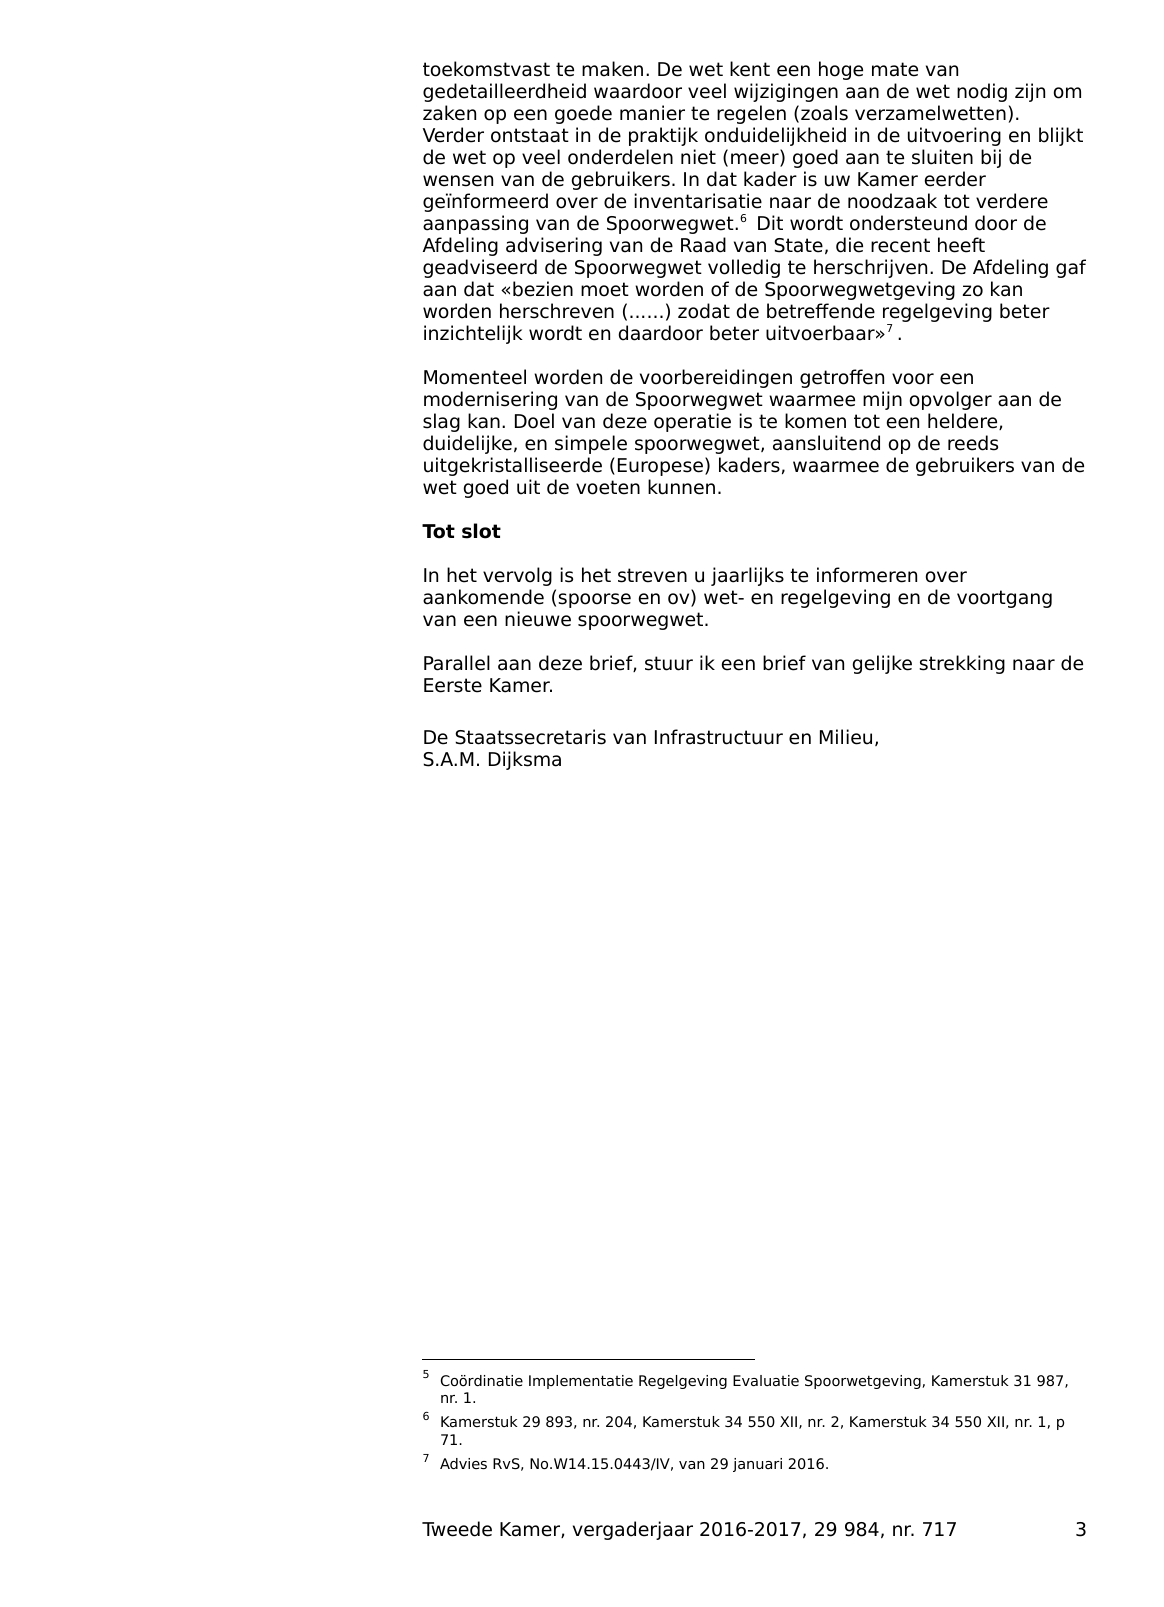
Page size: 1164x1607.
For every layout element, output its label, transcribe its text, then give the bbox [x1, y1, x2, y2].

text Advies RvS, No.W14.15.0443/IV, van 29 januari 2016. [422, 1452, 1087, 1474]
text De Staatssecretaris van Infrastructuur en Milieu, S.A.M. Dijksma [422, 727, 1087, 771]
text In het vervolg is het streven u jaarlijks te informeren over aankomende (spoorse en ov) wet- en regelgeving en de voortgang van een nieuwe spoorwegwet. [422, 565, 1087, 631]
subtitle Tot slot [422, 521, 1087, 543]
text Coördinatie Implementatie Regelgeving Evaluatie Spoorwetgeving, Kamerstuk 31 987, nr. 1. [422, 1368, 1087, 1407]
text Kamerstuk 29 893, nr. 204, Kamerstuk 34 550 XII, nr. 2, Kamerstuk 34 550 XII, nr. 1, p 71. [422, 1410, 1087, 1449]
text Parallel aan deze brief, stuur ik een brief van gelijke strekking naar de Eerste Kamer. [422, 653, 1087, 697]
text toekomstvast te maken. De wet kent een hoge mate van gedetailleerdheid waardoor veel wijzigingen aan de wet nodig zijn om zaken op een goede manier te regelen (zoals verzamelwetten). Verder ontstaat in de praktijk onduidelijkheid in de uitvoering en blijkt de wet op veel onderdelen niet (meer) goed aan te sluiten bij de wensen van de gebruikers. In dat kader is uw Kamer eerder geïnformeerd over de inventarisatie naar de noodzaak tot verdere aanpassing van de Spoorwegwet. Dit wordt ondersteund door de Afdeling advisering van de Raad van State, die recent heeft geadviseerd de Spoorwegwet volledig te herschrijven. De Afdeling gaf aan dat «bezien moet worden of de Spoorwegwetgeving zo kan worden herschreven (......) zodat de betreffende regelgeving beter inzichtelijk wordt en daardoor beter uitvoerbaar». [422, 59, 1087, 345]
text Momenteel worden de voorbereidingen getroffen voor een modernisering van de Spoorwegwet waarmee mijn opvolger aan de slag kan. Doel van deze operatie is te komen tot een heldere, duidelijke, en simpele spoorwegwet, aansluitend op de reeds uitgekristalliseerde (Europese) kaders, waarmee de gebruikers van de wet goed uit de voeten kunnen. [422, 367, 1087, 499]
